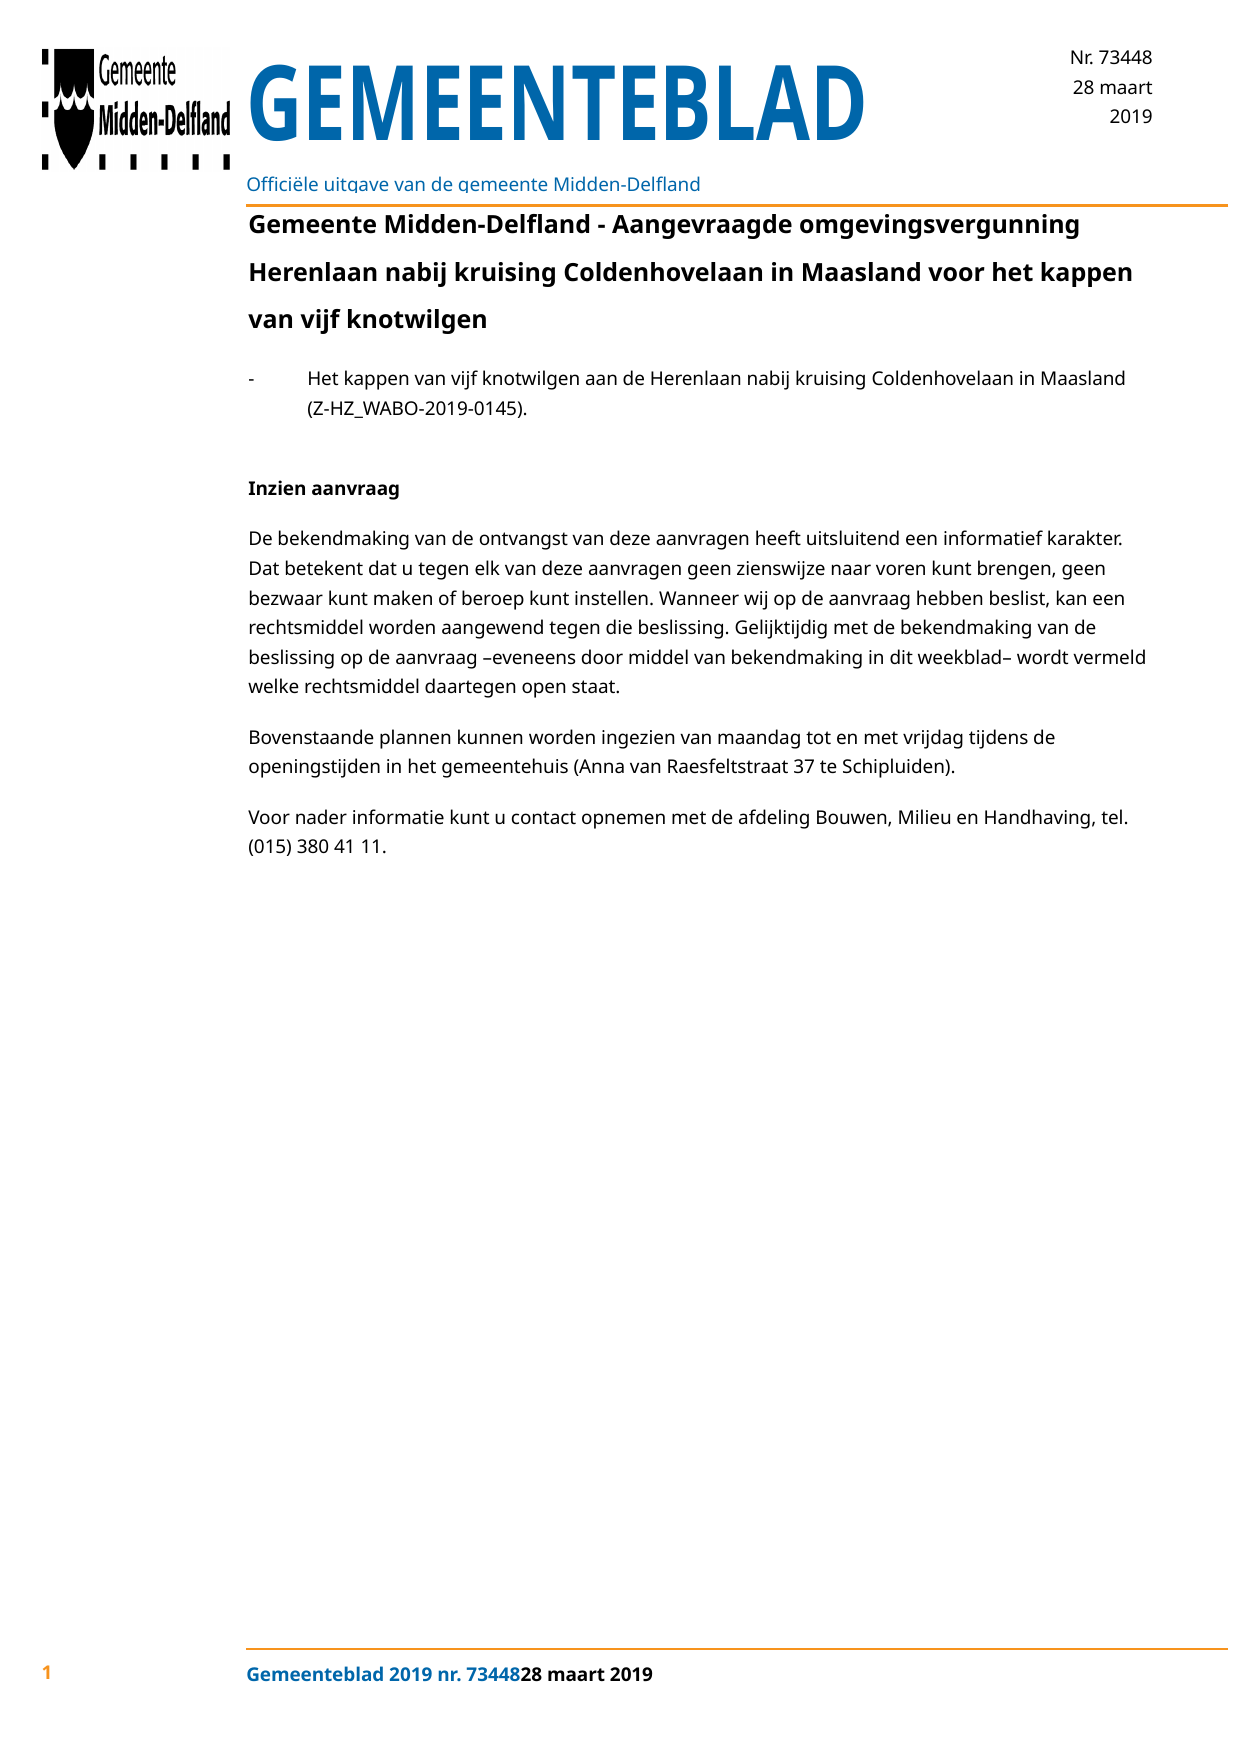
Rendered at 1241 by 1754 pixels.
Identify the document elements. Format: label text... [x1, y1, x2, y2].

picture [41, 47, 231, 172]
text De bekendmaking van de ontvangst van deze aanvragen heeft uitsluitend een informatief karakter. Dat betekent dat u tegen elk van deze aanvragen geen zienswijze naar voren kunt brengen, geen bezwaar kunt maken of beroep kunt instellen. Wanneer wij op de aanvraag hebben beslist, kan een rechtsmiddel worden aangewend tegen die beslissing. Gelijktijdig met de bekendmaking van de beslissing op de aanvraag –eveneens door middel van bekendmaking in dit weekblad– wordt vermeld welke rechtsmiddel daartegen open staat. [248, 526, 1152, 699]
text Voor nader informatie kunt u contact opnemen met de afdeling Bouwen, Milieu en Handhaving, tel. (015) 380 41 11. [248, 804, 1152, 859]
list Het kappen van vijf knotwilgen aan de Herenlaan nabij kruising Coldenhovelaan in Maasland (Z-HZ_WABO-2019-0145). [248, 366, 1152, 421]
text Gemeente Midden-Delfland - Aangevraagde omgevingsvergunning Herenlaan nabij kruising Coldenhovelaan in Maasland voor het kappen van vijf knotwilgen [248, 207, 1152, 336]
text Inzien aanvraag [248, 475, 1152, 501]
text Bovenstaande plannen kunnen worden ingezien van maandag tot en met vrijdag tijdens de openingstijden in het gemeentehuis (Anna van Raesfeltstraat 37 te Schipluiden). [248, 724, 1152, 779]
